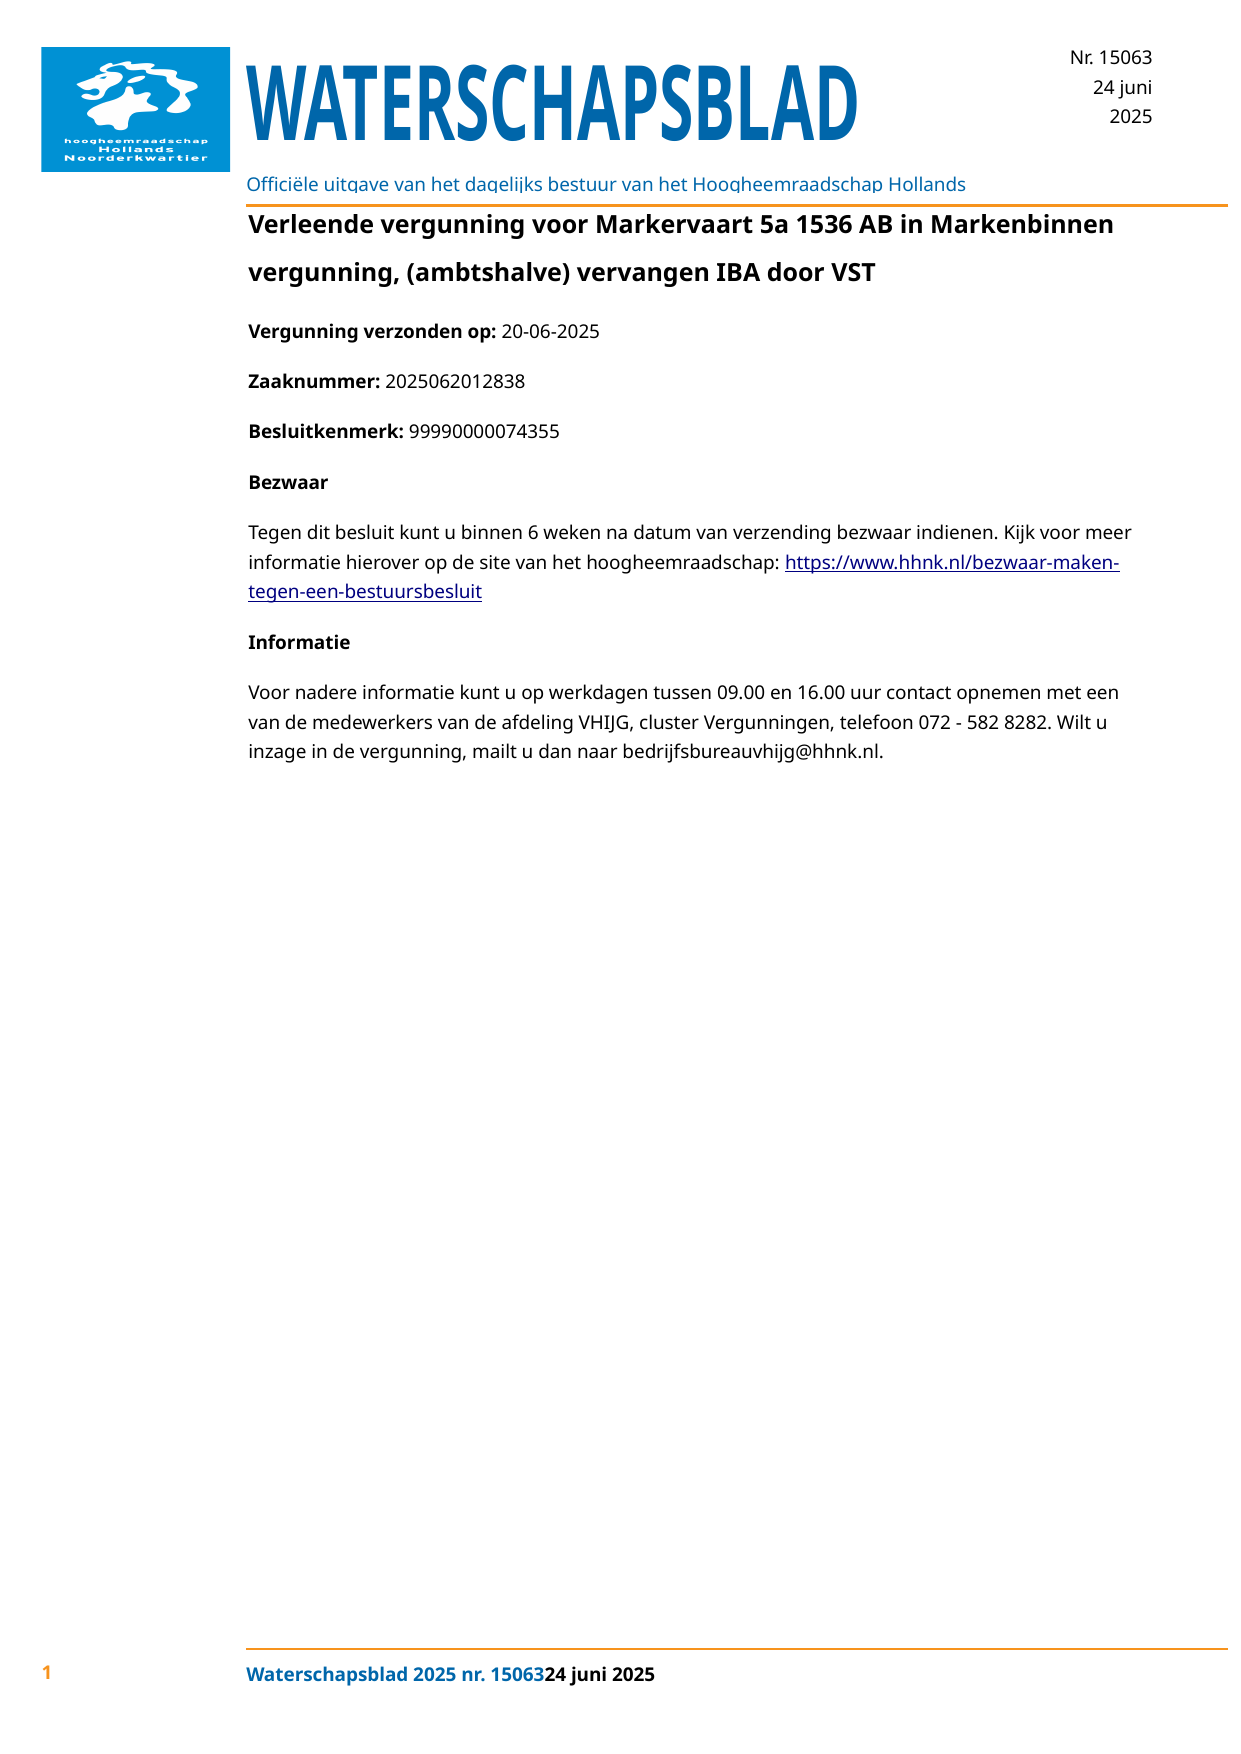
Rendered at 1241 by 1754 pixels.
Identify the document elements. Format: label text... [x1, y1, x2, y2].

text Bezwaar [248, 469, 1152, 495]
picture [88, 87, 157, 130]
picture [78, 64, 122, 99]
text Verleende vergunning voor Markervaart 5a 1536 AB in Markenbinnen vergunning, (ambtshalve) vervangen IBA door VST [248, 207, 1152, 288]
picture [118, 62, 197, 112]
text Vergunning verzonden op: 20-06-2025 [248, 318, 1152, 344]
text Tegen dit besluit kunt u binnen 6 weken na datum van verzending bezwaar indienen. Kijk voor meer informatie hierover op de site van het hoogheemraadschap: https://www.hhnk.nl/bezwaar-maken-tegen-een-bestuursbesluit [248, 519, 1152, 604]
picture [129, 76, 144, 82]
text Zaaknummer: 2025062012838 [248, 368, 1152, 394]
text Voor nadere informatie kunt u op werkdagen tussen 09.00 en 16.00 uur contact opnemen met een van de medewerkers van de afdeling VHIJG, cluster Vergunningen, telefoon 072 - 582 8282. Wilt u inzage in de vergunning, mailt u dan naar bedrijfsbureauvhijg@hhnk.nl. [248, 679, 1152, 764]
text Besluitkenmerk: 99990000074355 [248, 419, 1152, 444]
text Informatie [248, 629, 1152, 655]
